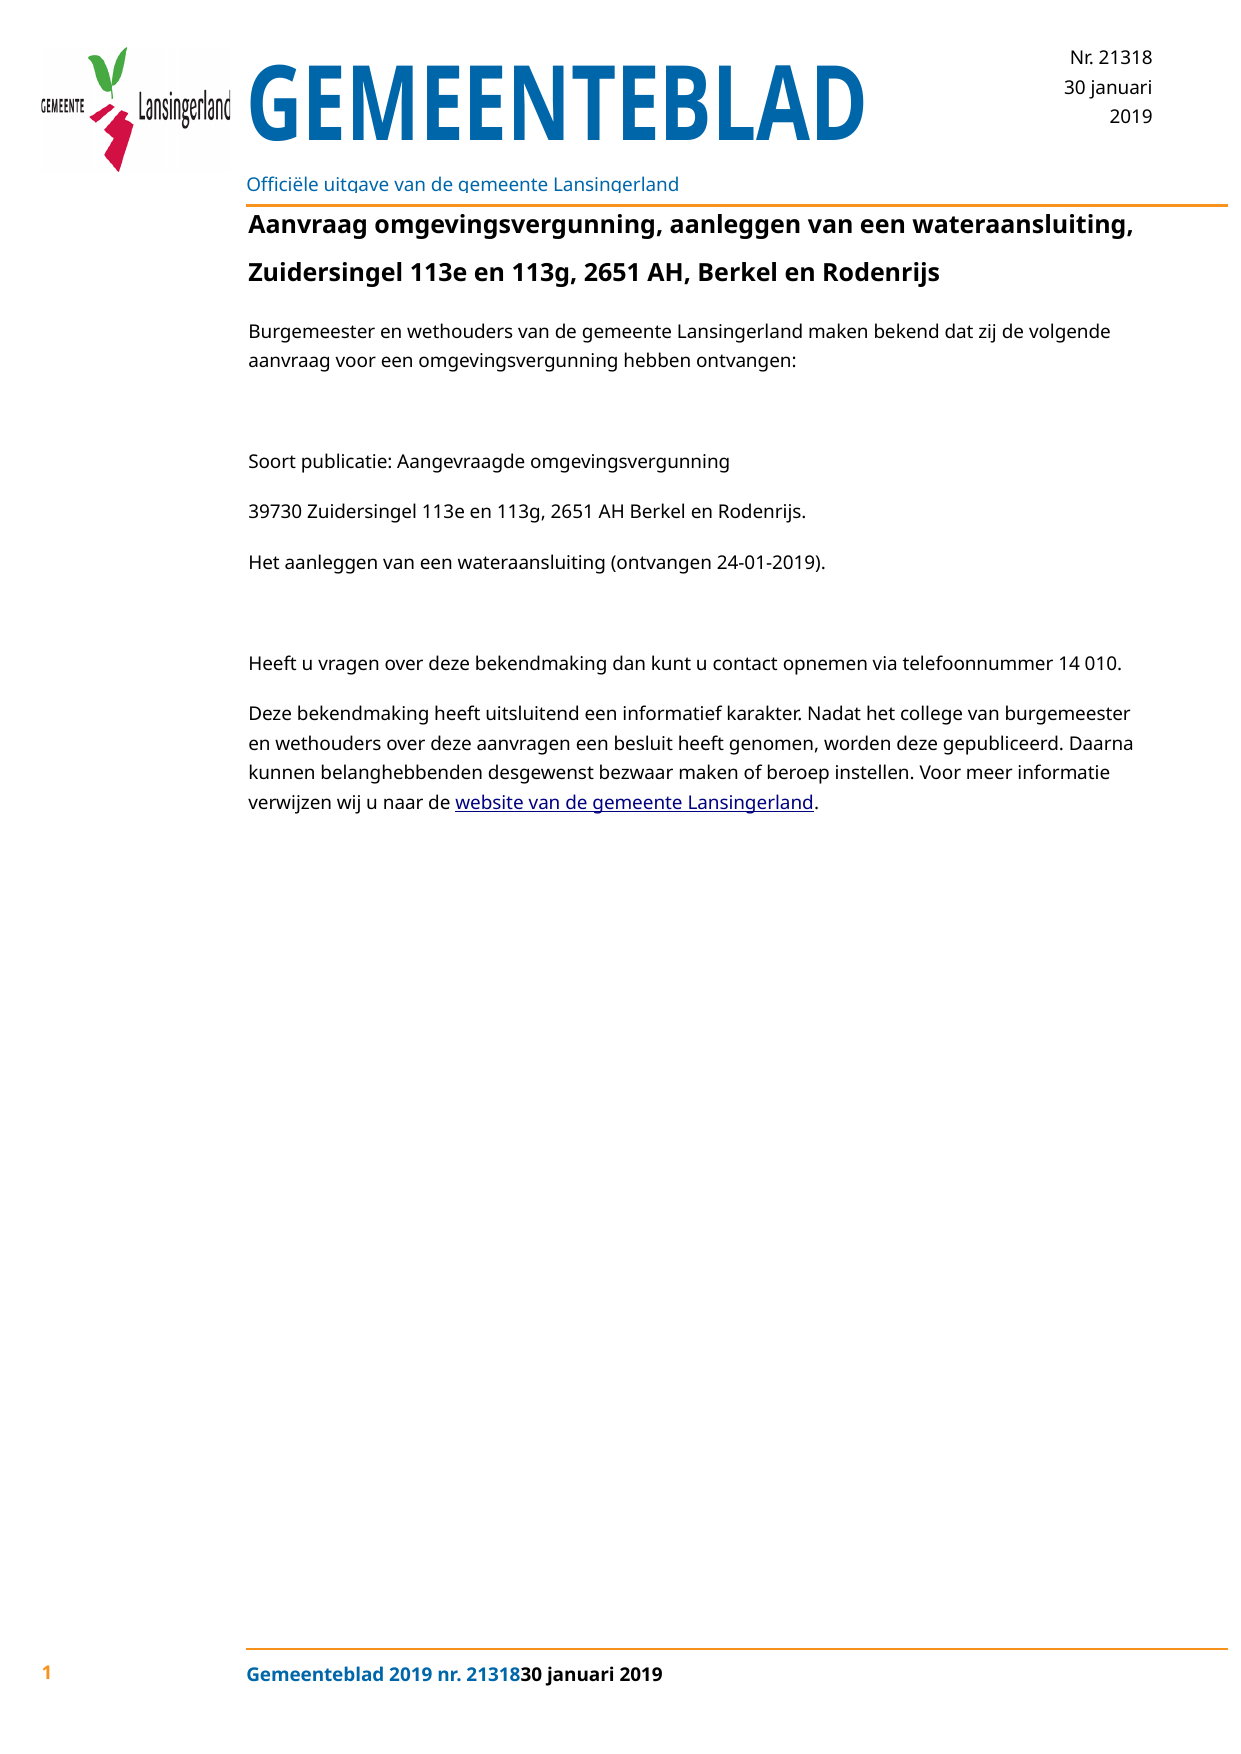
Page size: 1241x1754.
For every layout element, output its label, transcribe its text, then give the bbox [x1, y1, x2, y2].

text Burgemeester en wethouders van de gemeente Lansingerland maken bekend dat zij de volgende aanvraag voor een omgevingsvergunning hebben ontvangen: [248, 318, 1152, 373]
text Soort publicatie: Aangevraagde omgevingsvergunning [248, 448, 1152, 474]
picture [41, 47, 231, 172]
text Aanvraag omgevingsvergunning, aanleggen van een wateraansluiting, Zuidersingel 113e en 113g, 2651 AH, Berkel en Rodenrijs [248, 207, 1152, 288]
text Het aanleggen van een wateraansluiting (ontvangen 24-01-2019). [248, 549, 1152, 575]
text Heeft u vragen over deze bekendmaking dan kunt u contact opnemen via telefoonnummer 14 010. [248, 650, 1152, 676]
text 39730 Zuidersingel 113e en 113g, 2651 AH Berkel en Rodenrijs. [248, 499, 1152, 524]
text Deze bekendmaking heeft uitsluitend een informatief karakter. Nadat het college van burgemeester en wethouders over deze aanvragen een besluit heeft genomen, worden deze gepubliceerd. Daarna kunnen belanghebbenden desgewenst bezwaar maken of beroep instellen. Voor meer informatie verwijzen wij u naar de website van de gemeente Lansingerland. [248, 700, 1152, 815]
